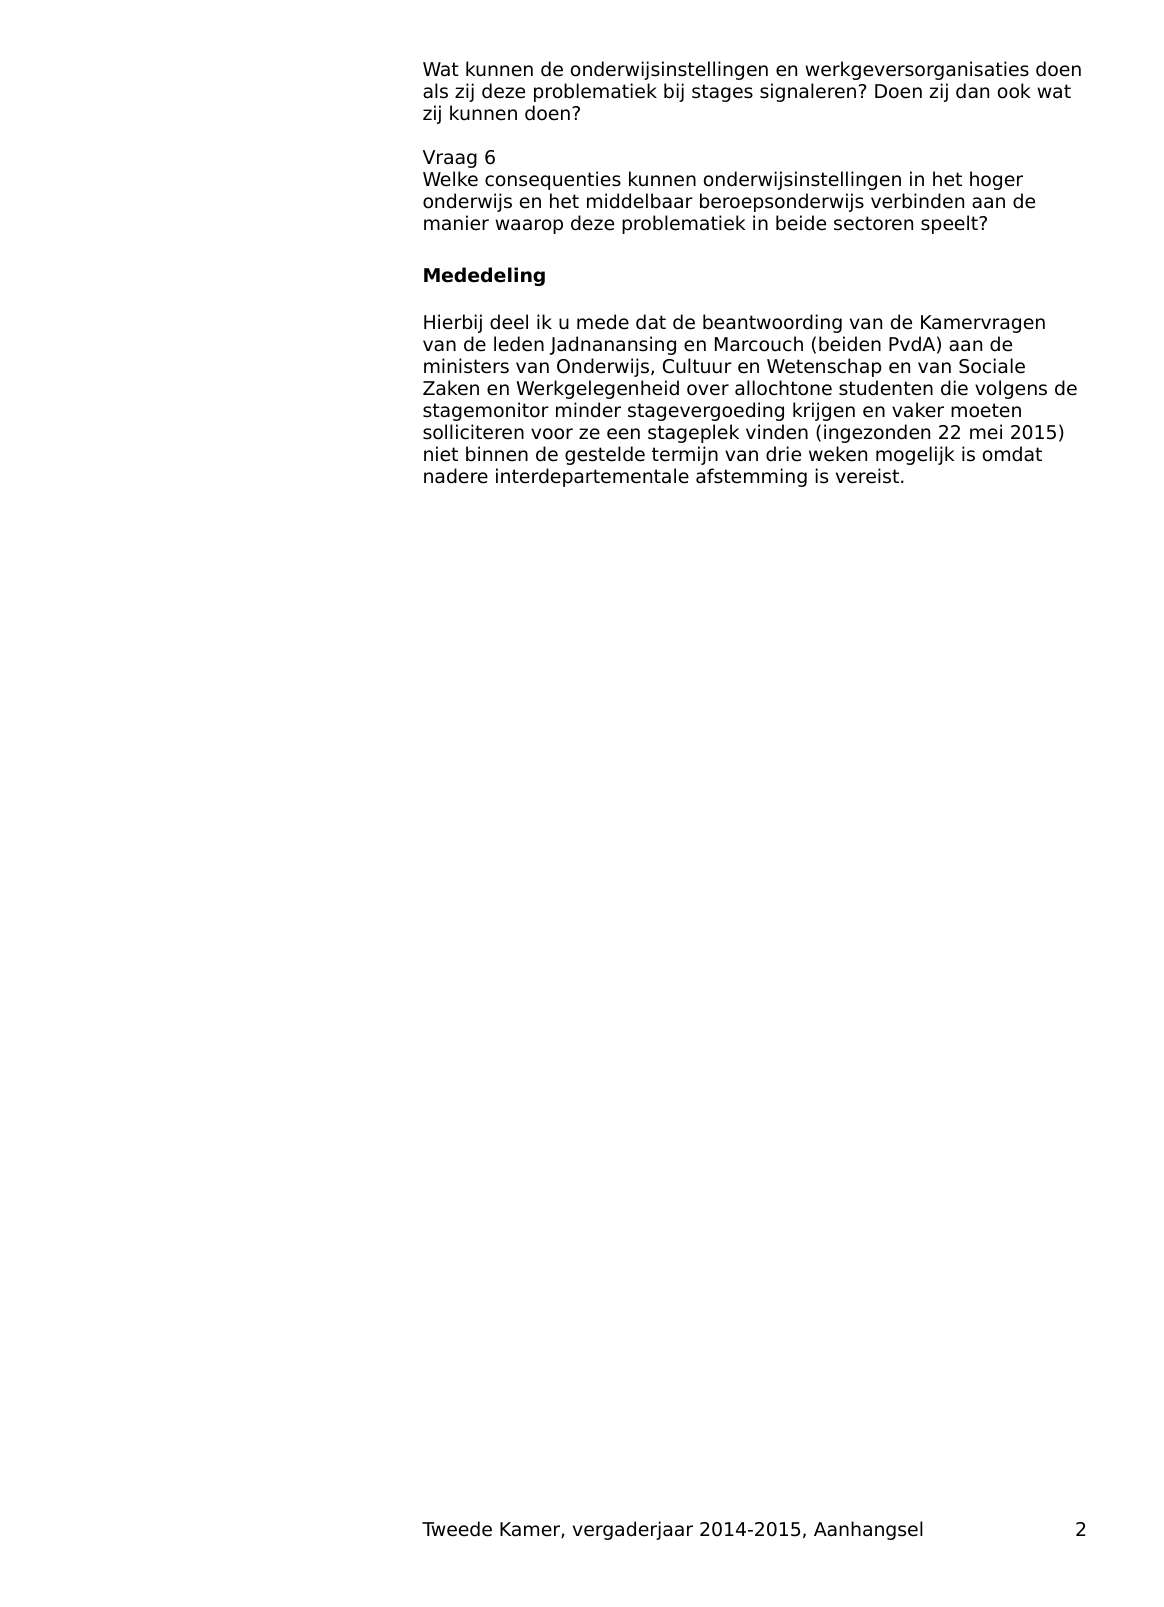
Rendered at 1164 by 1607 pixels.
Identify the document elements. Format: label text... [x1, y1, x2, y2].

text Vraag 6 [422, 147, 1087, 169]
text Wat kunnen de onderwijsinstellingen en werkgeversorganisaties doen als zij deze problematiek bij stages signaleren? Doen zij dan ook wat zij kunnen doen? [422, 59, 1087, 125]
text Hierbij deel ik u mede dat de beantwoording van de Kamervragen van de leden Jadnanansing en Marcouch (beiden PvdA) aan de ministers van Onderwijs, Cultuur en Wetenschap en van Sociale Zaken en Werkgelegenheid over allochtone studenten die volgens de stagemonitor minder stagevergoeding krijgen en vaker moeten solliciteren voor ze een stageplek vinden (ingezonden 22 mei 2015) niet binnen de gestelde termijn van drie weken mogelijk is omdat nadere interdepartementale afstemming is vereist. [422, 312, 1087, 488]
subtitle Mededeling [422, 265, 1087, 287]
text Welke consequenties kunnen onderwijsinstellingen in het hoger onderwijs en het middelbaar beroepsonderwijs verbinden aan de manier waarop deze problematiek in beide sectoren speelt? [422, 169, 1087, 235]
